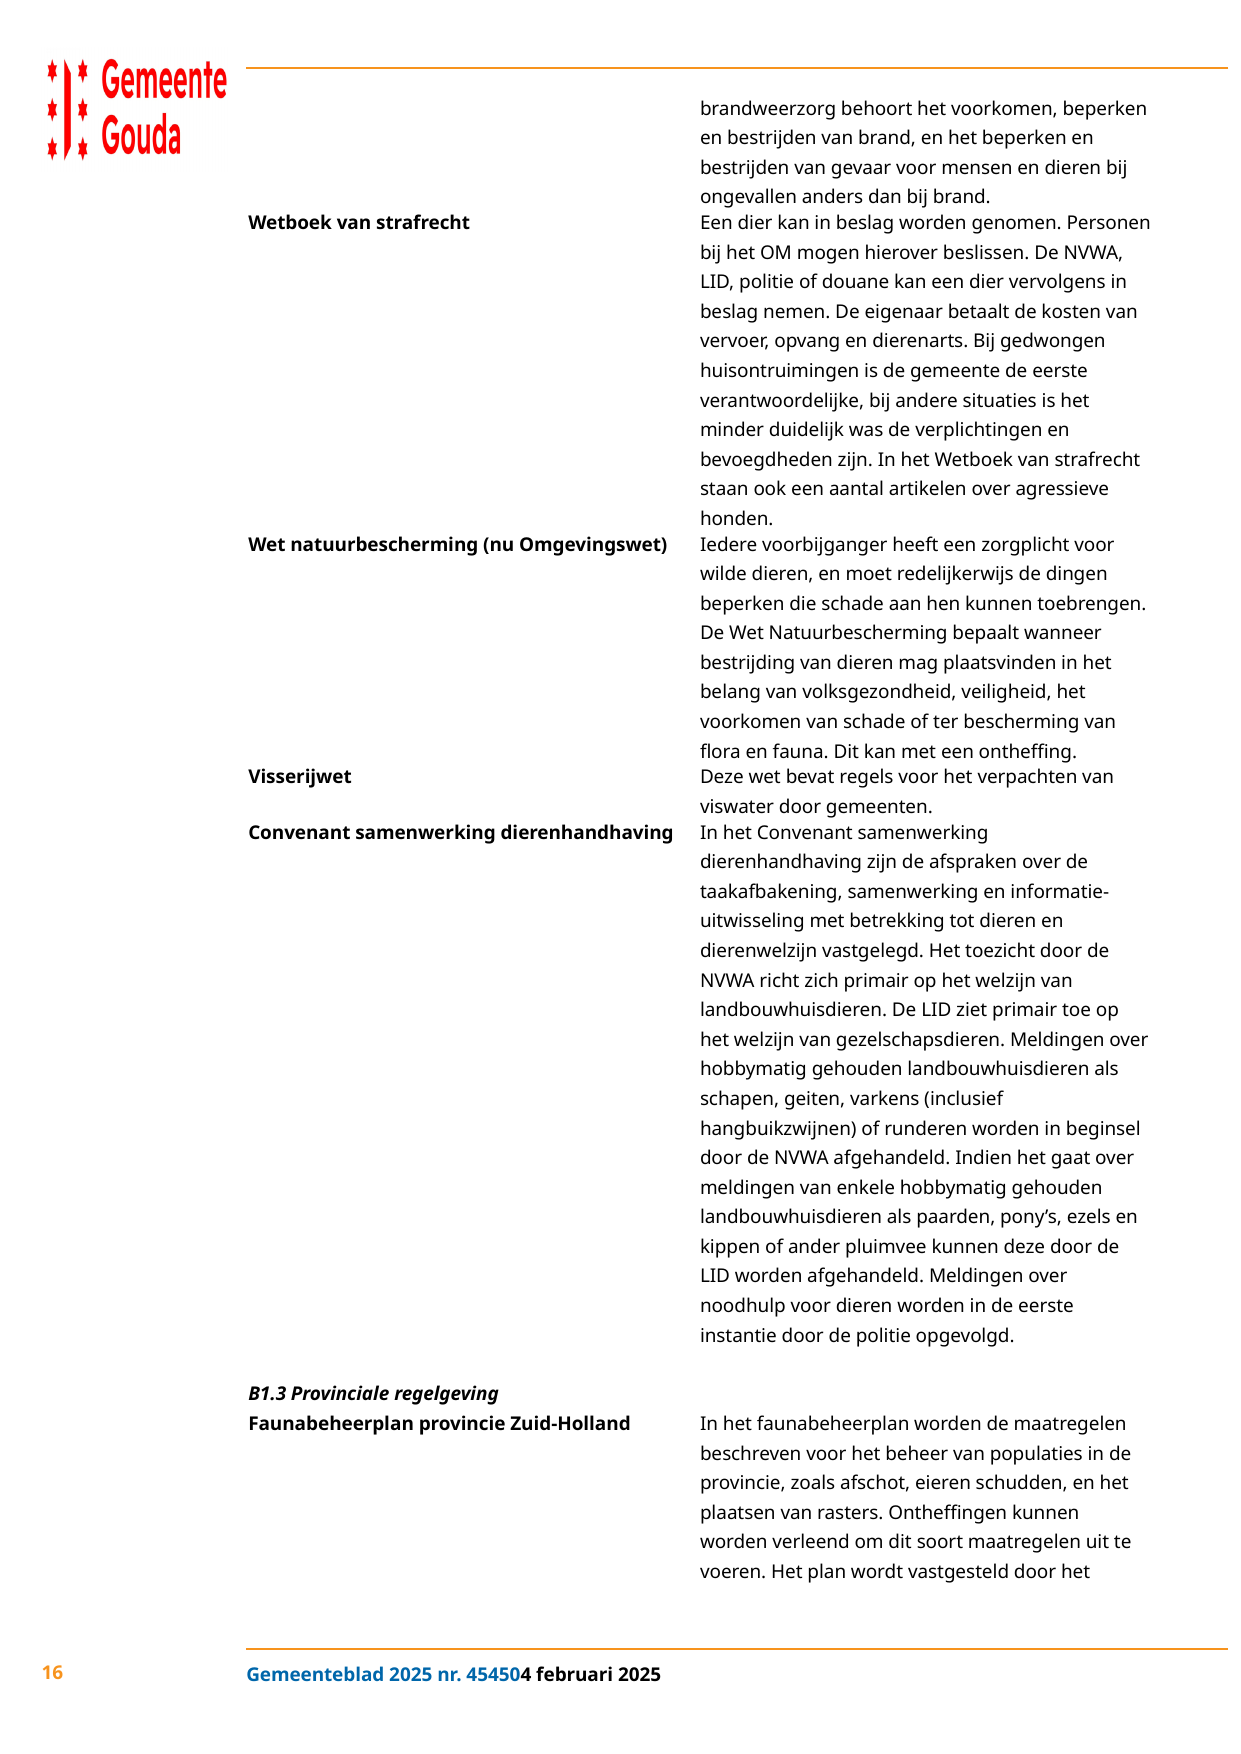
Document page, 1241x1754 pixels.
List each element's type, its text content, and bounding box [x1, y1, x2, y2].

table_cell [248, 95, 700, 209]
table_cell In het Convenant samenwerking dierenhandhaving zijn de afspraken over de taakafbakening, samenwerking en informatie-uitwisseling met betrekking tot dieren en dierenwelzijn vastgelegd. Het toezicht door de NVWA richt zich primair op het welzijn van landbouwhuisdieren. De LID ziet primair toe op het welzijn van gezelschapsdieren. Meldingen over hobbymatig gehouden landbouwhuisdieren als schapen, geiten, varkens (inclusief hangbuikzwijnen) of runderen worden in beginsel door de NVWA afgehandeld. Indien het gaat over meldingen van enkele hobbymatig gehouden landbouwhuisdieren als paarden, pony’s, ezels en kippen of ander pluimvee kunnen deze door de LID worden afgehandeld. Meldingen over noodhulp voor dieren worden in de eerste instantie door de politie opgevolgd. [700, 819, 1152, 1348]
table_cell Iedere voorbijganger heeft een zorgplicht voor wilde dieren, en moet redelijkerwijs de dingen beperken die schade aan hen kunnen toebrengen. De Wet Natuurbescherming bepaalt wanneer bestrijding van dieren mag plaatsvinden in het belang van volksgezondheid, veiligheid, het voorkomen van schade of ter bescherming van flora en fauna. Dit kan met een ontheffing. [700, 531, 1152, 764]
table_cell Wetboek van strafrecht [248, 209, 700, 531]
table_cell Wet natuurbescherming (nu Omgevingswet) [248, 531, 700, 764]
table_cell Convenant samenwerking dierenhandhaving [248, 819, 700, 1348]
table_cell Deze wet bevat regels voor het verpachten van viswater door gemeenten. [700, 764, 1152, 819]
text B1.3 Provinciale regelgeving [248, 1380, 1152, 1406]
table_header In het faunabeheerplan worden de maatregelen beschreven voor het beheer van populaties in de provincie, zoals afschot, eieren schudden, en het plaatsen van rasters. Ontheffingen kunnen worden verleend om dit soort maatregelen uit te voeren. Het plan wordt vastgesteld door het [700, 1410, 1152, 1584]
table_cell brandweerzorg behoort het voorkomen, beperken en bestrijden van brand, en het beperken en bestrijden van gevaar voor mensen en dieren bij ongevallen anders dan bij brand. [700, 95, 1152, 209]
table_cell Een dier kan in beslag worden genomen. Personen bij het OM mogen hierover beslissen. De NVWA, LID, politie of douane kan een dier vervolgens in beslag nemen. De eigenaar betaalt de kosten van vervoer, opvang en dierenarts. Bij gedwongen huisontruimingen is de gemeente de eerste verantwoordelijke, bij andere situaties is het minder duidelijk was de verplichtingen en bevoegdheden zijn. In het Wetboek van strafrecht staan ook een aantal artikelen over agressieve honden. [700, 209, 1152, 531]
picture [41, 47, 231, 172]
table_cell Visserijwet [248, 764, 700, 819]
table_header Faunabeheerplan provincie Zuid-Holland [248, 1410, 700, 1584]
